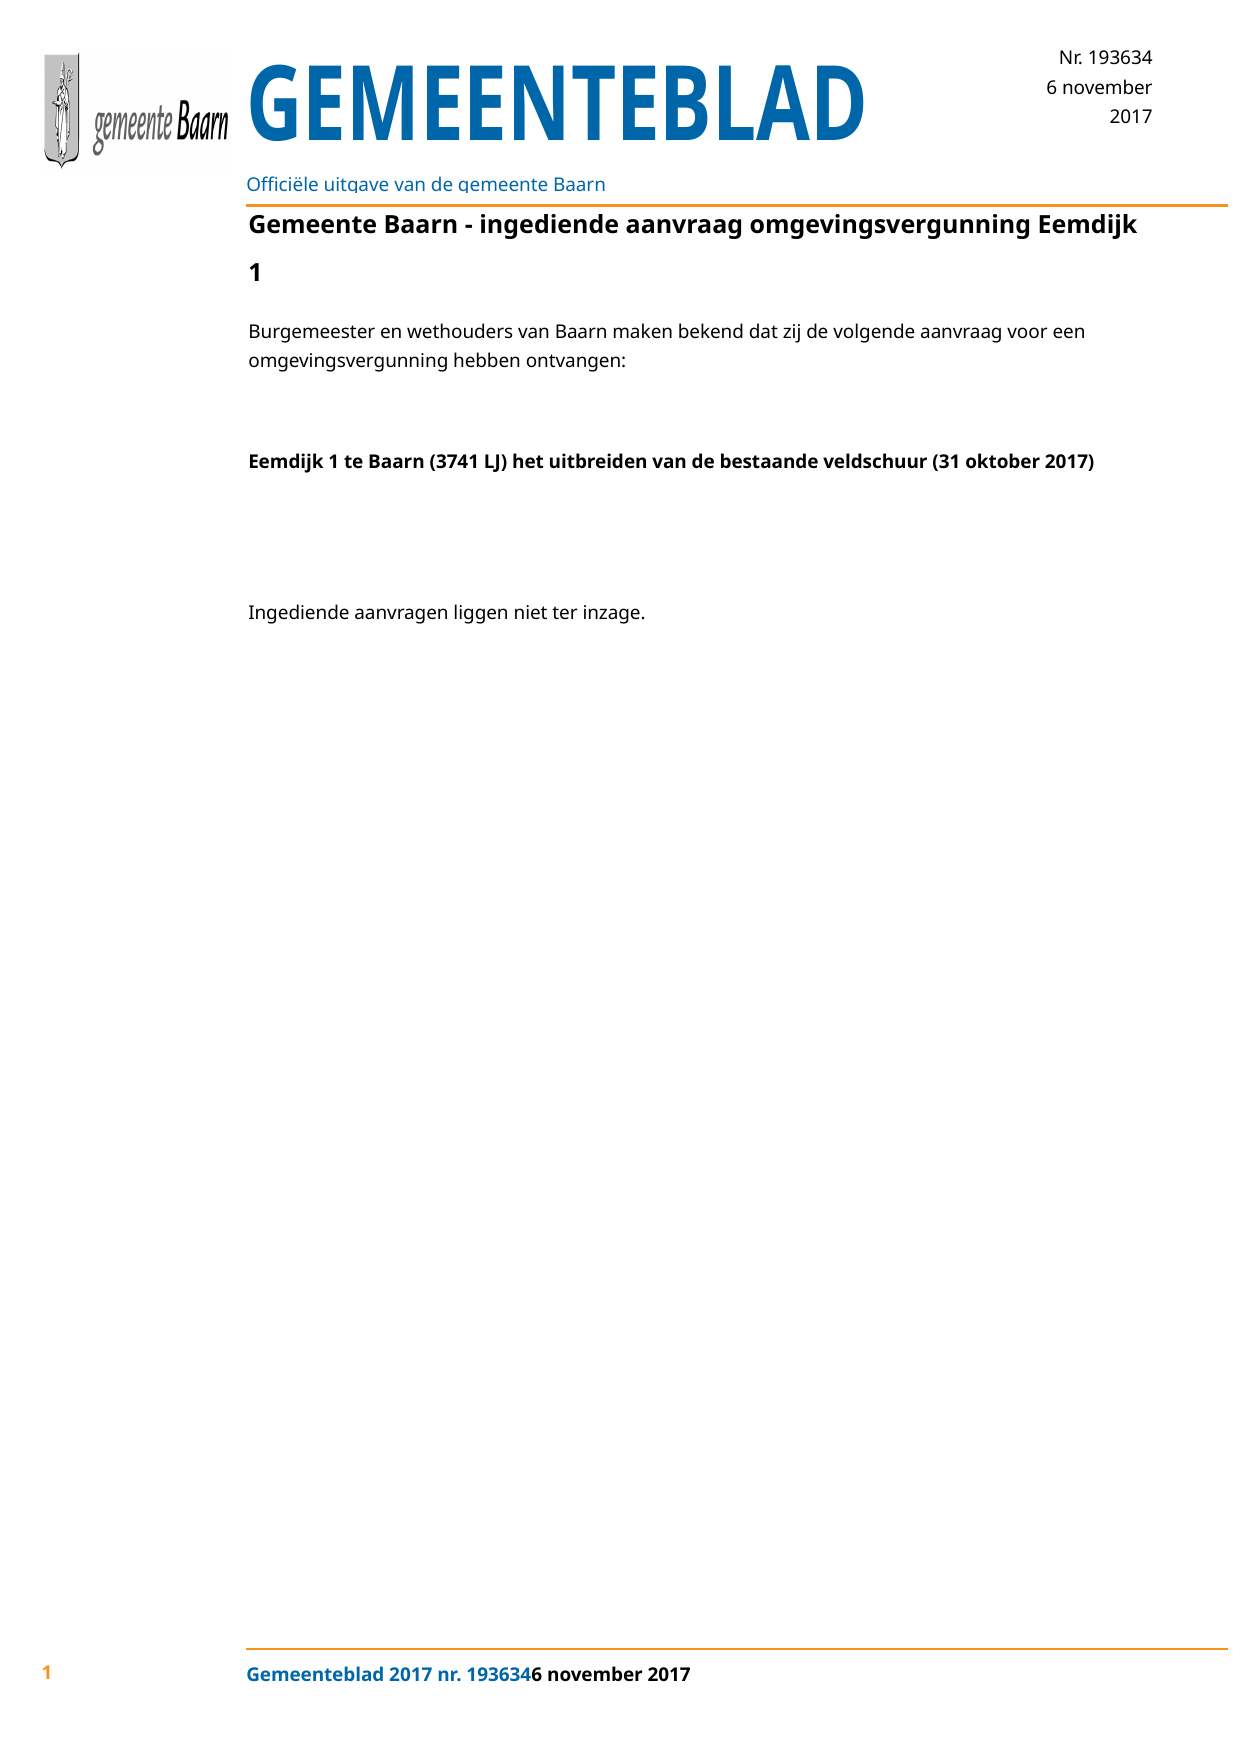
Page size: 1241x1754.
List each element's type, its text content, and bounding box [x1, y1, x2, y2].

text Burgemeester en wethouders van Baarn maken bekend dat zij de volgende aanvraag voor een omgevingsvergunning hebben ontvangen: [248, 318, 1152, 373]
text Ingediende aanvragen liggen niet ter inzage. [248, 599, 1152, 625]
text Gemeente Baarn - ingediende aanvraag omgevingsvergunning Eemdijk 1 [248, 207, 1152, 288]
picture [41, 47, 231, 172]
text Eemdijk 1 te Baarn (3741 LJ) het uitbreiden van de bestaande veldschuur (31 oktober 2017) [248, 448, 1152, 474]
